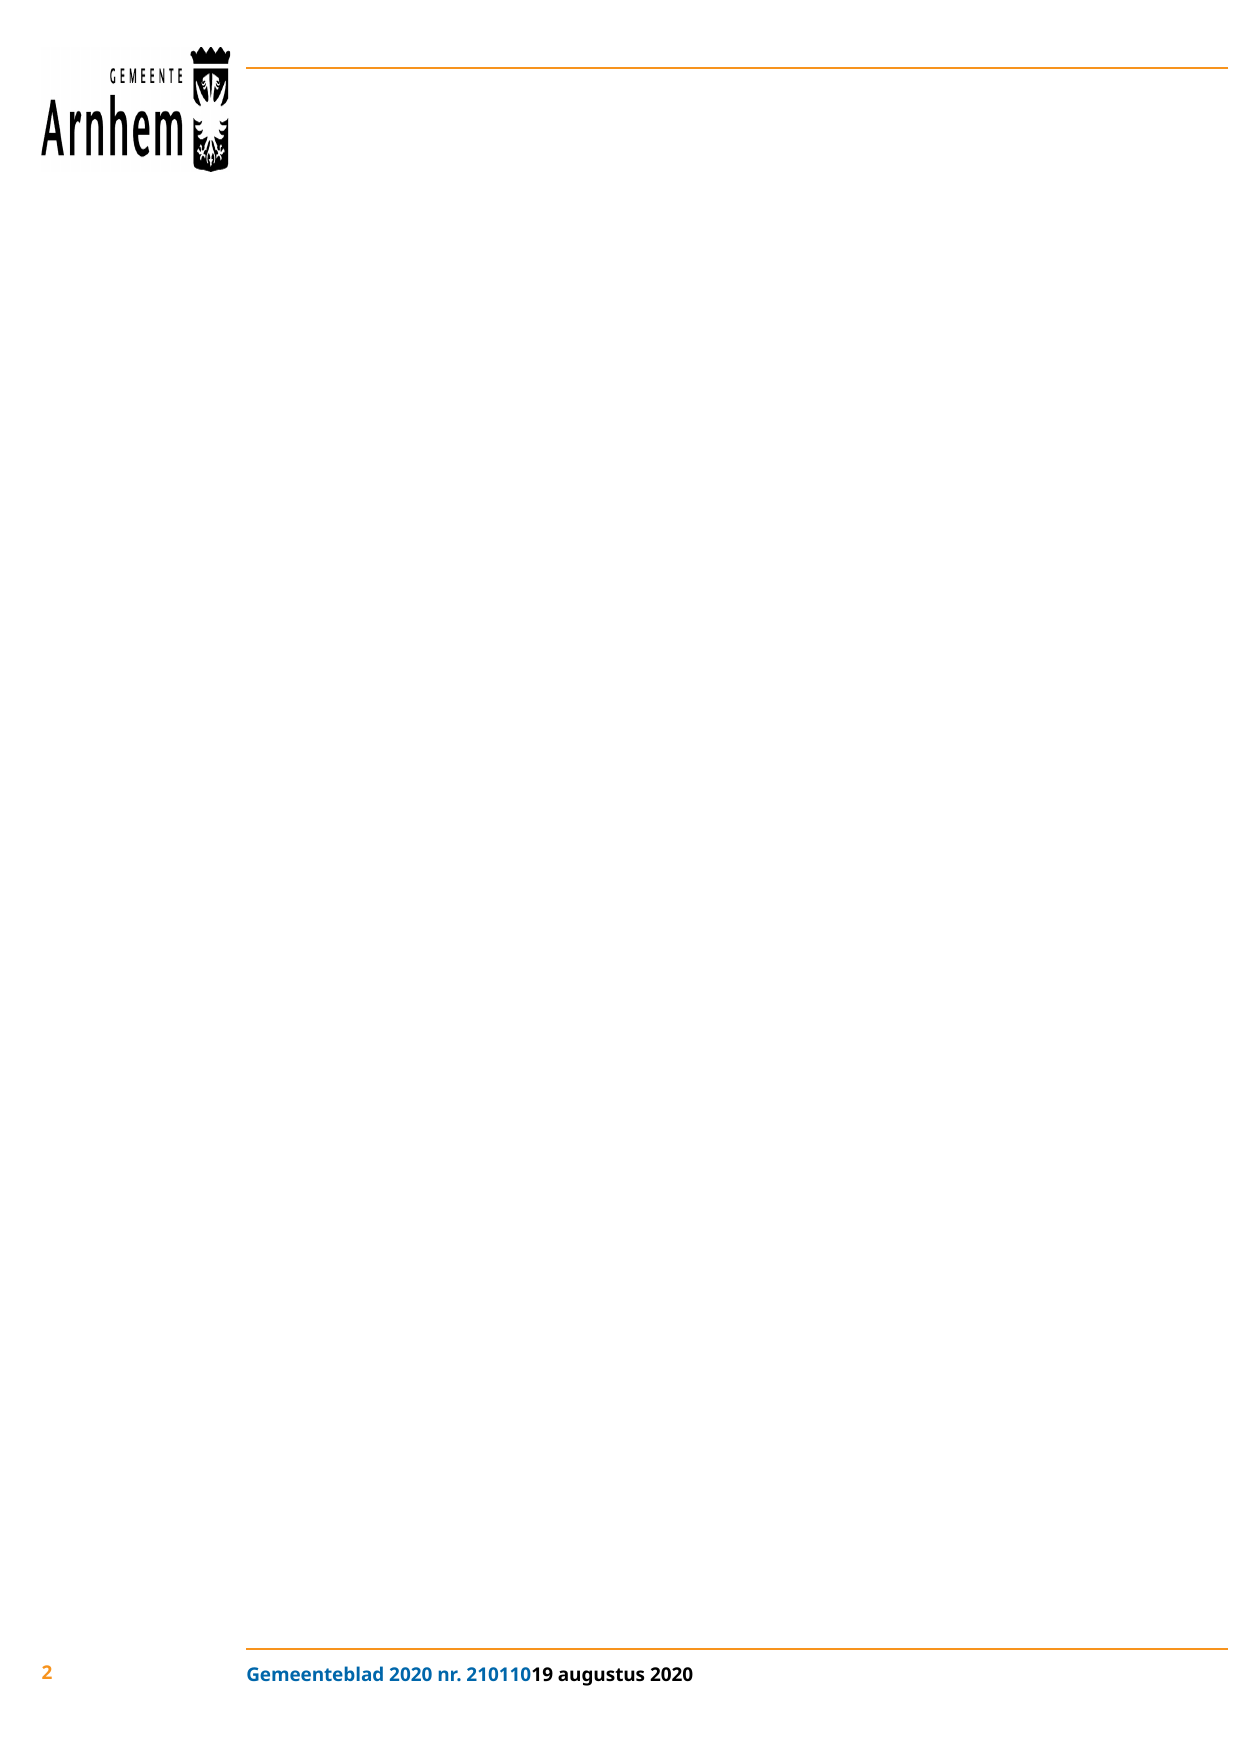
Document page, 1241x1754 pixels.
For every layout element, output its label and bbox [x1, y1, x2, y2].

picture [41, 47, 231, 172]
